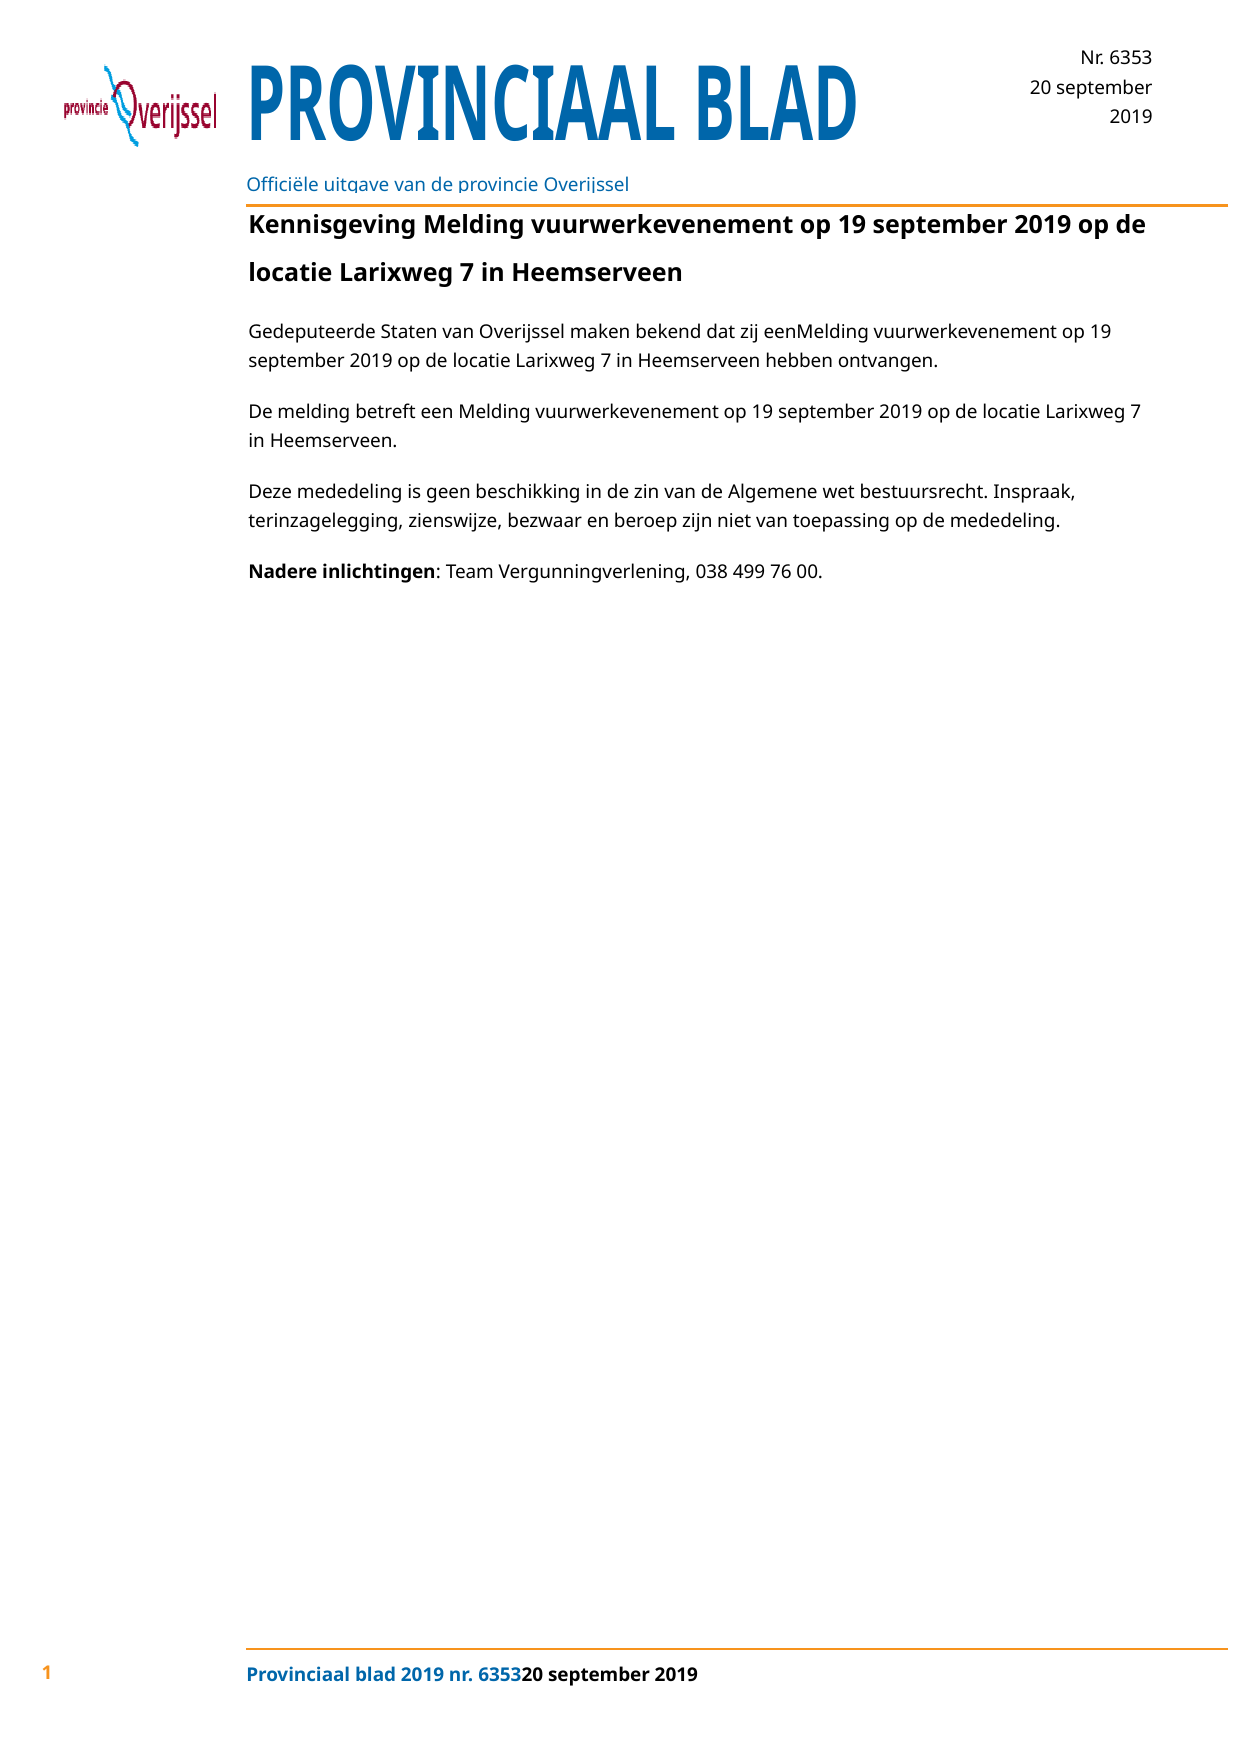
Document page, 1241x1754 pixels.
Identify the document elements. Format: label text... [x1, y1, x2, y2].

text De melding betreft een Melding vuurwerkevenement op 19 september 2019 op de locatie Larixweg 7 in Heemserveen. [248, 398, 1152, 453]
text Deze mededeling is geen beschikking in de zin van de Algemene wet bestuursrecht. Inspraak, terinzagelegging, zienswijze, bezwaar en beroep zijn niet van toepassing op de mededeling. [248, 478, 1152, 533]
picture [41, 47, 231, 172]
text Nadere inlichtingen: Team Vergunningverlening, 038 499 76 00. [248, 558, 1152, 584]
text Gedeputeerde Staten van Overijssel maken bekend dat zij eenMelding vuurwerkevenement op 19 september 2019 op de locatie Larixweg 7 in Heemserveen hebben ontvangen. [248, 318, 1152, 373]
text Kennisgeving Melding vuurwerkevenement op 19 september 2019 op de locatie Larixweg 7 in Heemserveen [248, 207, 1152, 288]
